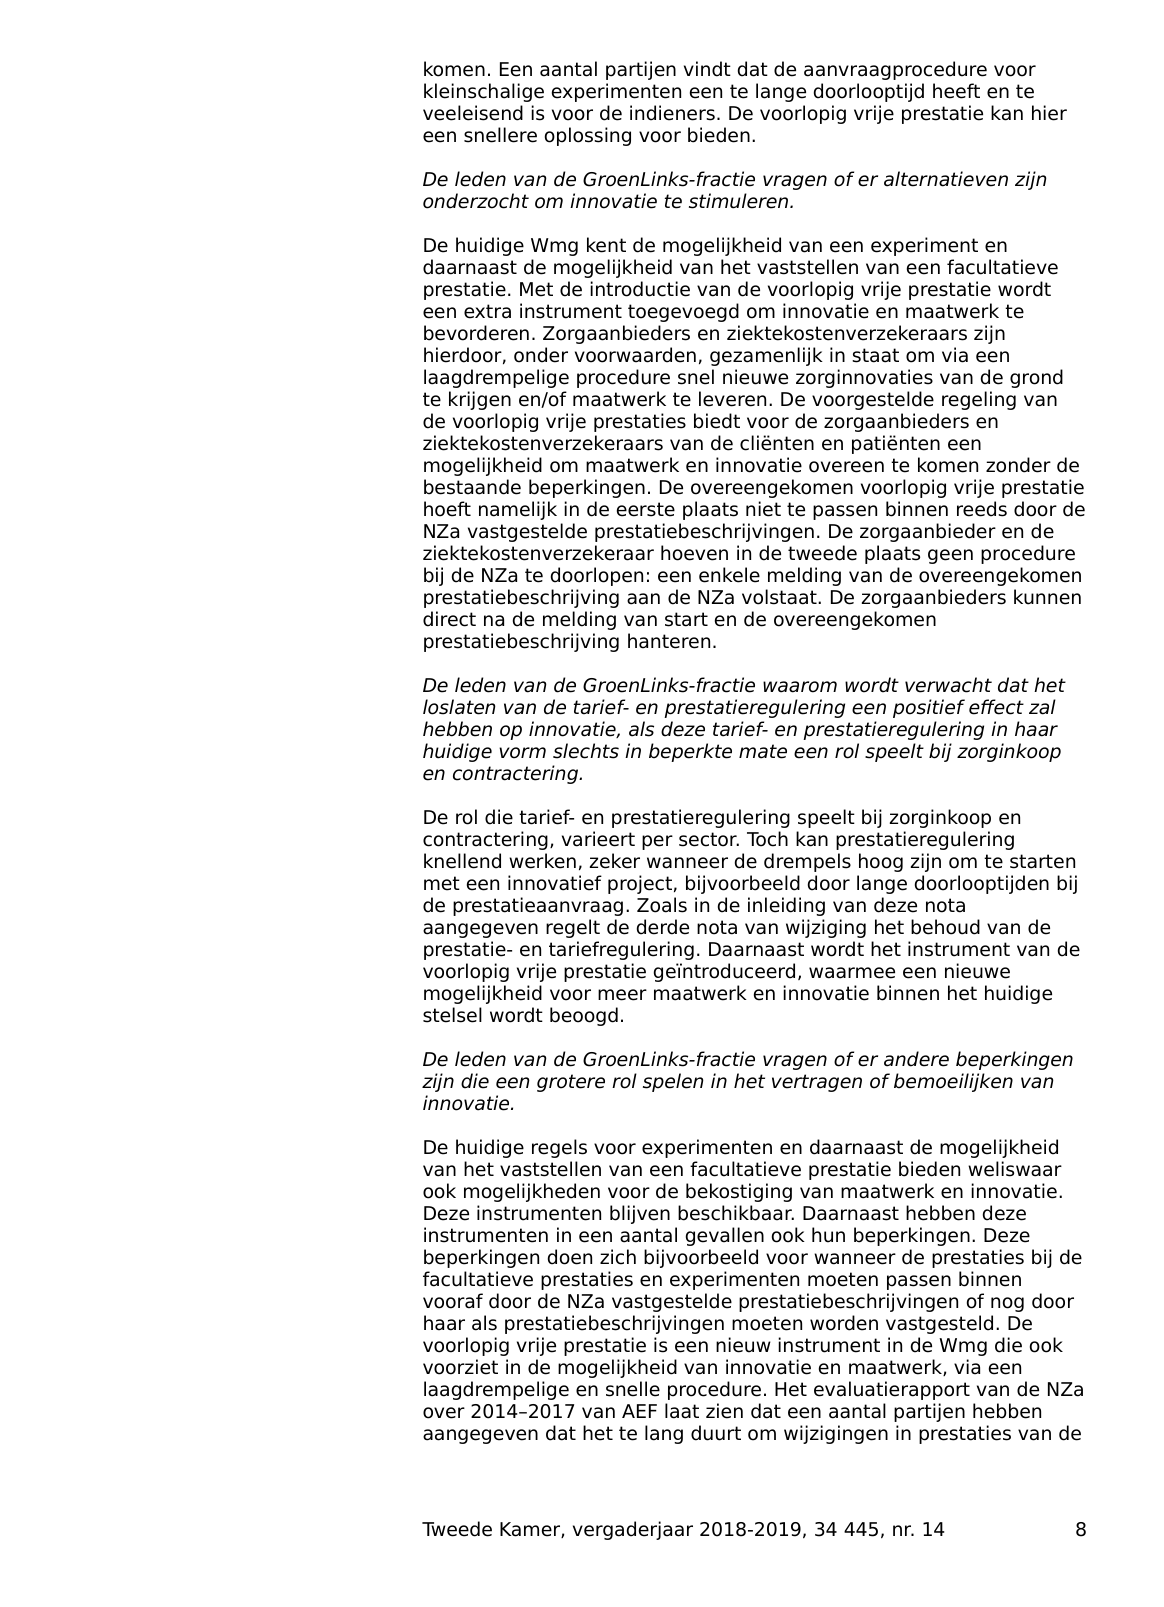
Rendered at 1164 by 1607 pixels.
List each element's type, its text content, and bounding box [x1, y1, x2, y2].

text komen. Een aantal partijen vindt dat de aanvraagprocedure voor kleinschalige experimenten een te lange doorlooptijd heeft en te veeleisend is voor de indieners. De voorlopig vrije prestatie kan hier een snellere oplossing voor bieden. [422, 59, 1087, 147]
text De rol die tarief- en prestatieregulering speelt bij zorginkoop en contractering, varieert per sector. Toch kan prestatieregulering knellend werken, zeker wanneer de drempels hoog zijn om te starten met een innovatief project, bijvoorbeeld door lange doorlooptijden bij de prestatieaanvraag. Zoals in de inleiding van deze nota aangegeven regelt de derde nota van wijziging het behoud van de prestatie- en tariefregulering. Daarnaast wordt het instrument van de voorlopig vrije prestatie geïntroduceerd, waarmee een nieuwe mogelijkheid voor meer maatwerk en innovatie binnen het huidige stelsel wordt beoogd. [422, 807, 1087, 1027]
text De leden van de GroenLinks-fractie vragen of er andere beperkingen zijn die een grotere rol spelen in het vertragen of bemoeilijken van innovatie. [422, 1049, 1087, 1115]
text De huidige regels voor experimenten en daarnaast de mogelijkheid van het vaststellen van een facultatieve prestatie bieden weliswaar ook mogelijkheden voor de bekostiging van maatwerk en innovatie. Deze instrumenten blijven beschikbaar. Daarnaast hebben deze instrumenten in een aantal gevallen ook hun beperkingen. Deze beperkingen doen zich bijvoorbeeld voor wanneer de prestaties bij de facultatieve prestaties en experimenten moeten passen binnen vooraf door de NZa vastgestelde prestatiebeschrijvingen of nog door haar als prestatiebeschrijvingen moeten worden vastgesteld. De voorlopig vrije prestatie is een nieuw instrument in de Wmg die ook voorziet in de mogelijkheid van innovatie en maatwerk, via een laagdrempelige en snelle procedure. Het evaluatierapport van de NZa over 2014–2017 van AEF laat zien dat een aantal partijen hebben aangegeven dat het te lang duurt om wijzigingen in prestaties van de [422, 1137, 1087, 1445]
text De huidige Wmg kent de mogelijkheid van een experiment en daarnaast de mogelijkheid van het vaststellen van een facultatieve prestatie. Met de introductie van de voorlopig vrije prestatie wordt een extra instrument toegevoegd om innovatie en maatwerk te bevorderen. Zorgaanbieders en ziektekostenverzekeraars zijn hierdoor, onder voorwaarden, gezamenlijk in staat om via een laagdrempelige procedure snel nieuwe zorginnovaties van de grond te krijgen en/of maatwerk te leveren. De voorgestelde regeling van de voorlopig vrije prestaties biedt voor de zorgaanbieders en ziektekostenverzekeraars van de cliënten en patiënten een mogelijkheid om maatwerk en innovatie overeen te komen zonder de bestaande beperkingen. De overeengekomen voorlopig vrije prestatie hoeft namelijk in de eerste plaats niet te passen binnen reeds door de NZa vastgestelde prestatiebeschrijvingen. De zorgaanbieder en de ziektekostenverzekeraar hoeven in de tweede plaats geen procedure bij de NZa te doorlopen: een enkele melding van de overeengekomen prestatiebeschrijving aan de NZa volstaat. De zorgaanbieders kunnen direct na de melding van start en de overeengekomen prestatiebeschrijving hanteren. [422, 235, 1087, 653]
text De leden van de GroenLinks-fractie waarom wordt verwacht dat het loslaten van de tarief- en prestatieregulering een positief effect zal hebben op innovatie, als deze tarief- en prestatieregulering in haar huidige vorm slechts in beperkte mate een rol speelt bij zorginkoop en contractering. [422, 675, 1087, 785]
text De leden van de GroenLinks-fractie vragen of er alternatieven zijn onderzocht om innovatie te stimuleren. [422, 169, 1087, 213]
